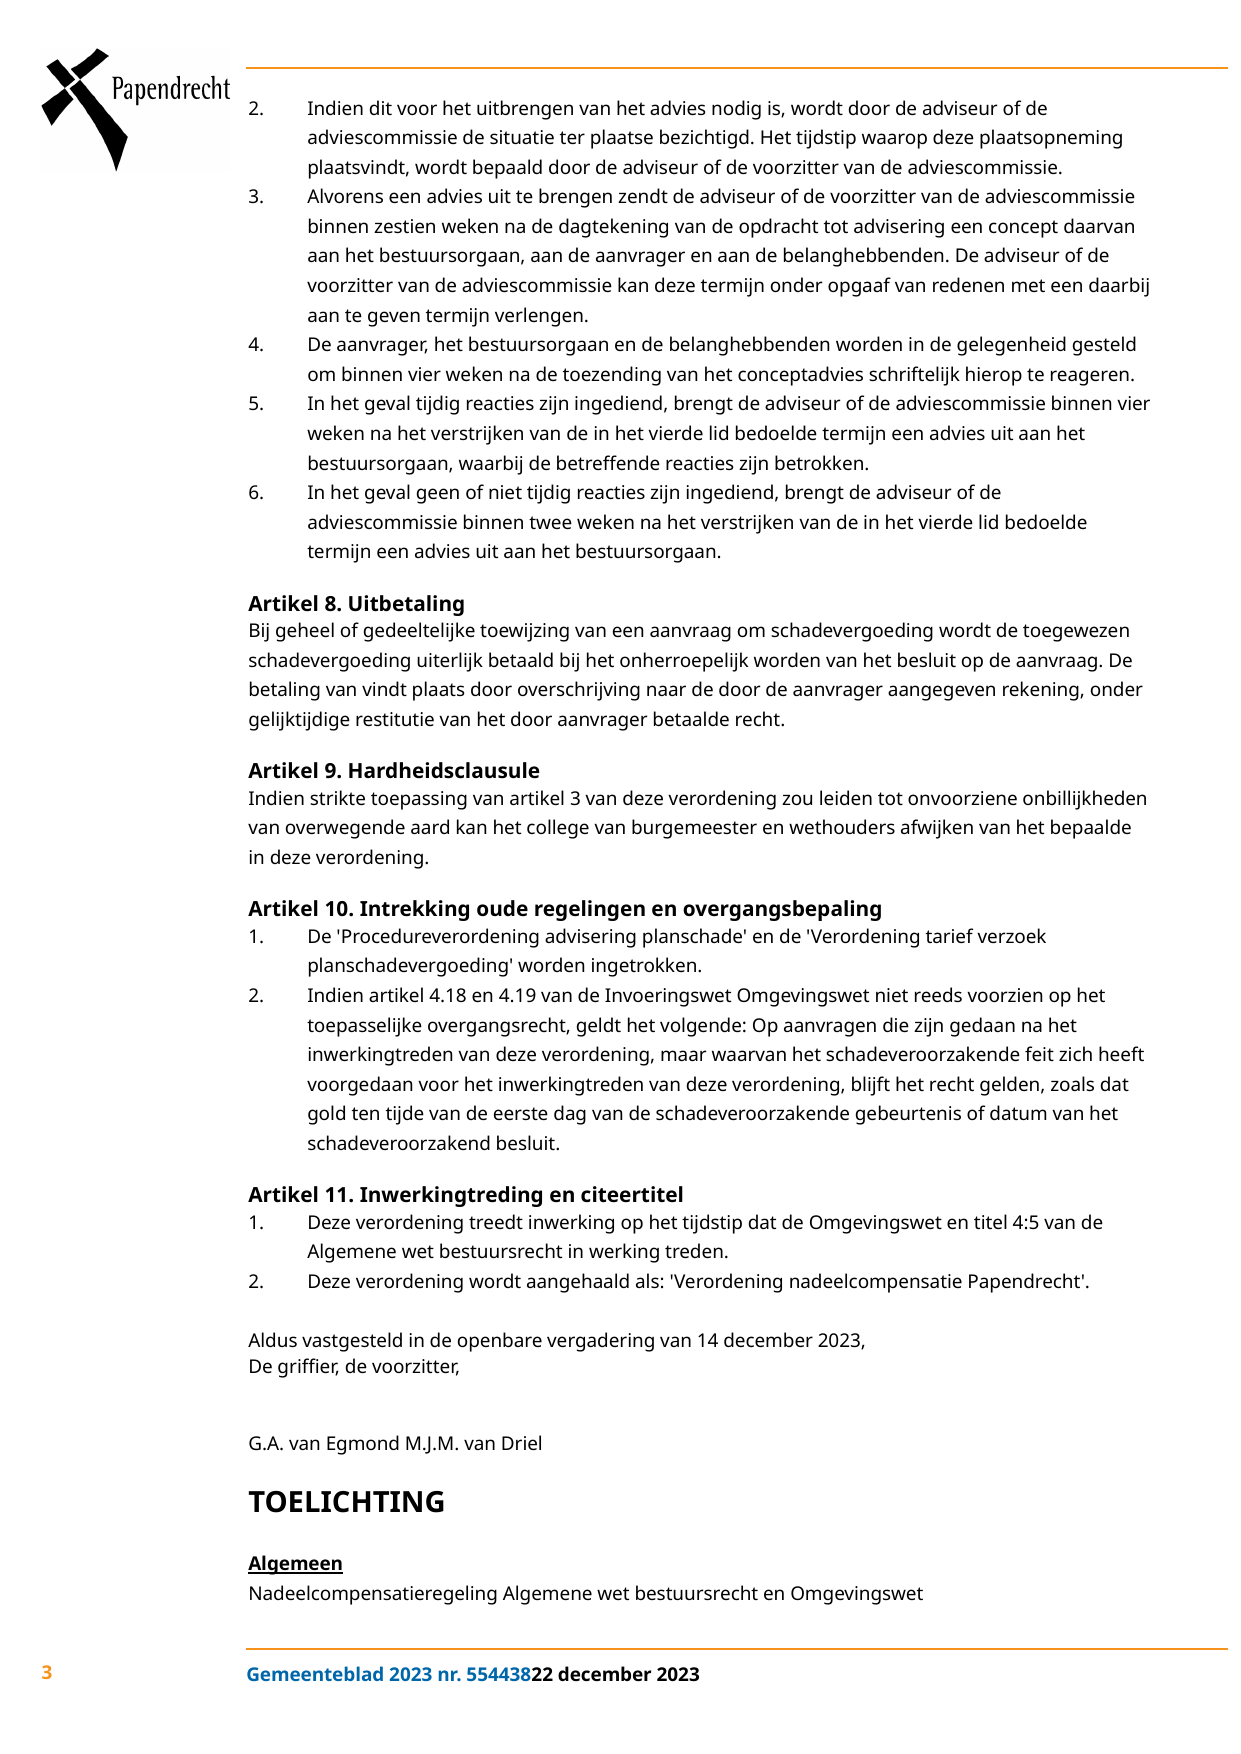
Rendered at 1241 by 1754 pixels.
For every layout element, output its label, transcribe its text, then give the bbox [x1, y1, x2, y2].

list In het geval tijdig reacties zijn ingediend, brengt de adviseur of de adviescommissie binnen vier weken na het verstrijken van de in het vierde lid bedoelde termijn een advies uit aan het bestuursorgaan, waarbij de betreffende reacties zijn betrokken. [248, 391, 1152, 476]
list Deze verordening wordt aangehaald als: 'Verordening nadeelcompensatie Papendrecht'. [248, 1268, 1152, 1294]
text Nadeelcompensatieregeling Algemene wet bestuursrecht en Omgevingswet [248, 1580, 1152, 1606]
list Deze verordening treedt inwerking op het tijdstip dat de Omgevingswet en titel 4:5 van de Algemene wet bestuursrecht in werking treden. [248, 1209, 1152, 1264]
list Indien dit voor het uitbrengen van het advies nodig is, wordt door de adviseur of de adviescommissie de situatie ter plaatse bezichtigd. Het tijdstip waarop deze plaatsopneming plaatsvindt, wordt bepaald door de adviseur of de voorzitter van de adviescommissie. [248, 95, 1152, 180]
text Artikel 9. Hardheidsclausule [248, 757, 1152, 785]
picture [41, 47, 231, 172]
text TOELICHTING [248, 1482, 1152, 1521]
text Bij geheel of gedeeltelijke toewijzing van een aanvraag om schadevergoeding wordt de toegewezen schadevergoeding uiterlijk betaald bij het onherroepelijk worden van het besluit op de aanvraag. De betaling van vindt plaats door overschrijving naar de door de aanvrager aangegeven rekening, onder gelijktijdige restitutie van het door aanvrager betaalde recht. [248, 617, 1152, 732]
text Artikel 11. Inwerkingtreding en citeertitel [248, 1181, 1152, 1209]
text Indien strikte toepassing van artikel 3 van deze verordening zou leiden tot onvoorziene onbillijkheden van overwegende aard kan het college van burgemeester en wethouders afwijken van het bepaalde in deze verordening. [248, 785, 1152, 870]
list De 'Procedureverordening advisering planschade' en de 'Verordening tarief verzoek planschadevergoeding' worden ingetrokken. [248, 923, 1152, 978]
list Alvorens een advies uit te brengen zendt de adviseur of de voorzitter van de adviescommissie binnen zestien weken na de dagtekening van de opdracht tot advisering een concept daarvan aan het bestuursorgaan, aan de aanvrager en aan de belanghebbenden. De adviseur of de voorzitter van de adviescommissie kan deze termijn onder opgaaf van redenen met een daarbij aan te geven termijn verlengen. [248, 183, 1152, 328]
text G.A. van Egmond M.J.M. van Driel [248, 1430, 1152, 1456]
text Aldus vastgesteld in de openbare vergadering van 14 december 2023, [248, 1327, 1152, 1353]
text Algemeen [248, 1551, 1152, 1576]
text Artikel 8. Uitbetaling [248, 589, 1152, 617]
text De griffier, de voorzitter, [248, 1353, 1152, 1379]
list In het geval geen of niet tijdig reacties zijn ingediend, brengt de adviseur of de adviescommissie binnen twee weken na het verstrijken van de in het vierde lid bedoelde termijn een advies uit aan het bestuursorgaan. [248, 479, 1152, 564]
text Artikel 10. Intrekking oude regelingen en overgangsbepaling [248, 894, 1152, 923]
list Indien artikel 4.18 en 4.19 van de Invoeringswet Omgevingswet niet reeds voorzien op het toepasselijke overgangsrecht, geldt het volgende: Op aanvragen die zijn gedaan na het inwerkingtreden van deze verordening, maar waarvan het schadeveroorzakende feit zich heeft voorgedaan voor het inwerkingtreden van deze verordening, blijft het recht gelden, zoals dat gold ten tijde van de eerste dag van de schadeveroorzakende gebeurtenis of datum van het schadeveroorzakend besluit. [248, 982, 1152, 1156]
list De aanvrager, het bestuursorgaan en de belanghebbenden worden in de gelegenheid gesteld om binnen vier weken na de toezending van het conceptadvies schriftelijk hierop te reageren. [248, 331, 1152, 387]
